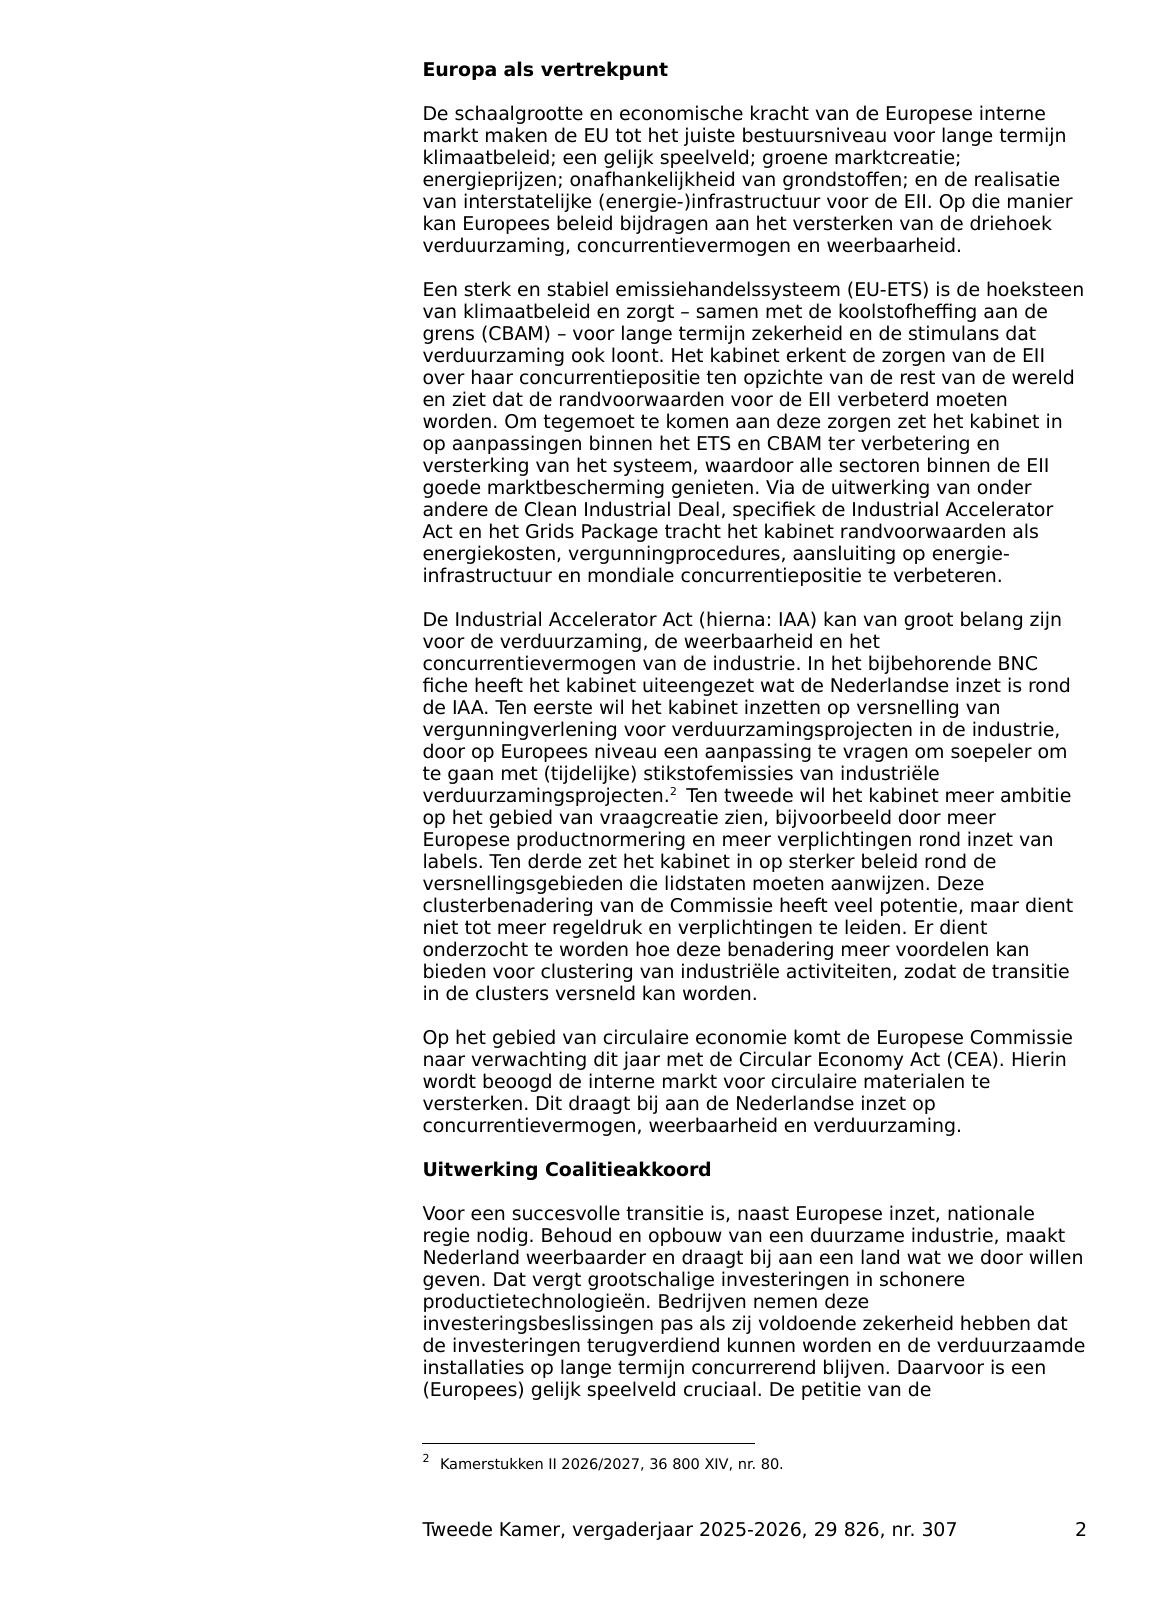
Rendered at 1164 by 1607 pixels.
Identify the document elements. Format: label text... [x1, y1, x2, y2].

text Een sterk en stabiel emissiehandelssysteem (EU-ETS) is de hoeksteen van klimaatbeleid en zorgt – samen met de koolstofheffing aan de grens (CBAM) – voor lange termijn zekerheid en de stimulans dat verduurzaming ook loont. Het kabinet erkent de zorgen van de EII over haar concurrentiepositie ten opzichte van de rest van de wereld en ziet dat de randvoorwaarden voor de EII verbeterd moeten worden. Om tegemoet te komen aan deze zorgen zet het kabinet in op aanpassingen binnen het ETS en CBAM ter verbetering en versterking van het systeem, waardoor alle sectoren binnen de EII goede marktbescherming genieten. Via de uitwerking van onder andere de Clean Industrial Deal, specifiek de Industrial Accelerator Act en het Grids Package tracht het kabinet randvoorwaarden als energiekosten, vergunningprocedures, aansluiting op energie-infrastructuur en mondiale concurrentiepositie te verbeteren. [422, 279, 1087, 587]
subtitle Europa als vertrekpunt [422, 59, 1087, 81]
text Kamerstukken II 2026/2027, 36 800 XIV, nr. 80. [422, 1452, 1087, 1474]
subtitle Uitwerking Coalitieakkoord [422, 1159, 1087, 1181]
text Op het gebied van circulaire economie komt de Europese Commissie naar verwachting dit jaar met de Circular Economy Act (CEA). Hierin wordt beoogd de interne markt voor circulaire materialen te versterken. Dit draagt bij aan de Nederlandse inzet op concurrentievermogen, weerbaarheid en verduurzaming. [422, 1027, 1087, 1137]
text De schaalgrootte en economische kracht van de Europese interne markt maken de EU tot het juiste bestuursniveau voor lange termijn klimaatbeleid; een gelijk speelveld; groene marktcreatie; energieprijzen; onafhankelijkheid van grondstoffen; en de realisatie van interstatelijke (energie-)infrastructuur voor de EII. Op die manier kan Europees beleid bijdragen aan het versterken van de driehoek verduurzaming, concurrentievermogen en weerbaarheid. [422, 103, 1087, 257]
text De Industrial Accelerator Act (hierna: IAA) kan van groot belang zijn voor de verduurzaming, de weerbaarheid en het concurrentievermogen van de industrie. In het bijbehorende BNC fiche heeft het kabinet uiteengezet wat de Nederlandse inzet is rond de IAA. Ten eerste wil het kabinet inzetten op versnelling van vergunningverlening voor verduurzamingsprojecten in de industrie, door op Europees niveau een aanpassing te vragen om soepeler om te gaan met (tijdelijke) stikstofemissies van industriële verduurzamingsprojecten. Ten tweede wil het kabinet meer ambitie op het gebied van vraagcreatie zien, bijvoorbeeld door meer Europese productnormering en meer verplichtingen rond inzet van labels. Ten derde zet het kabinet in op sterker beleid rond de versnellingsgebieden die lidstaten moeten aanwijzen. Deze clusterbenadering van de Commissie heeft veel potentie, maar dient niet tot meer regeldruk en verplichtingen te leiden. Er dient onderzocht te worden hoe deze benadering meer voordelen kan bieden voor clustering van industriële activiteiten, zodat de transitie in de clusters versneld kan worden. [422, 609, 1087, 1005]
text Voor een succesvolle transitie is, naast Europese inzet, nationale regie nodig. Behoud en opbouw van een duurzame industrie, maakt Nederland weerbaarder en draagt bij aan een land wat we door willen geven. Dat vergt grootschalige investeringen in schonere productietechnologieën. Bedrijven nemen deze investeringsbeslissingen pas als zij voldoende zekerheid hebben dat de investeringen terugverdiend kunnen worden en de verduurzaamde installaties op lange termijn concurrerend blijven. Daarvoor is een (Europees) gelijk speelveld cruciaal. De petitie van de [422, 1203, 1087, 1401]
